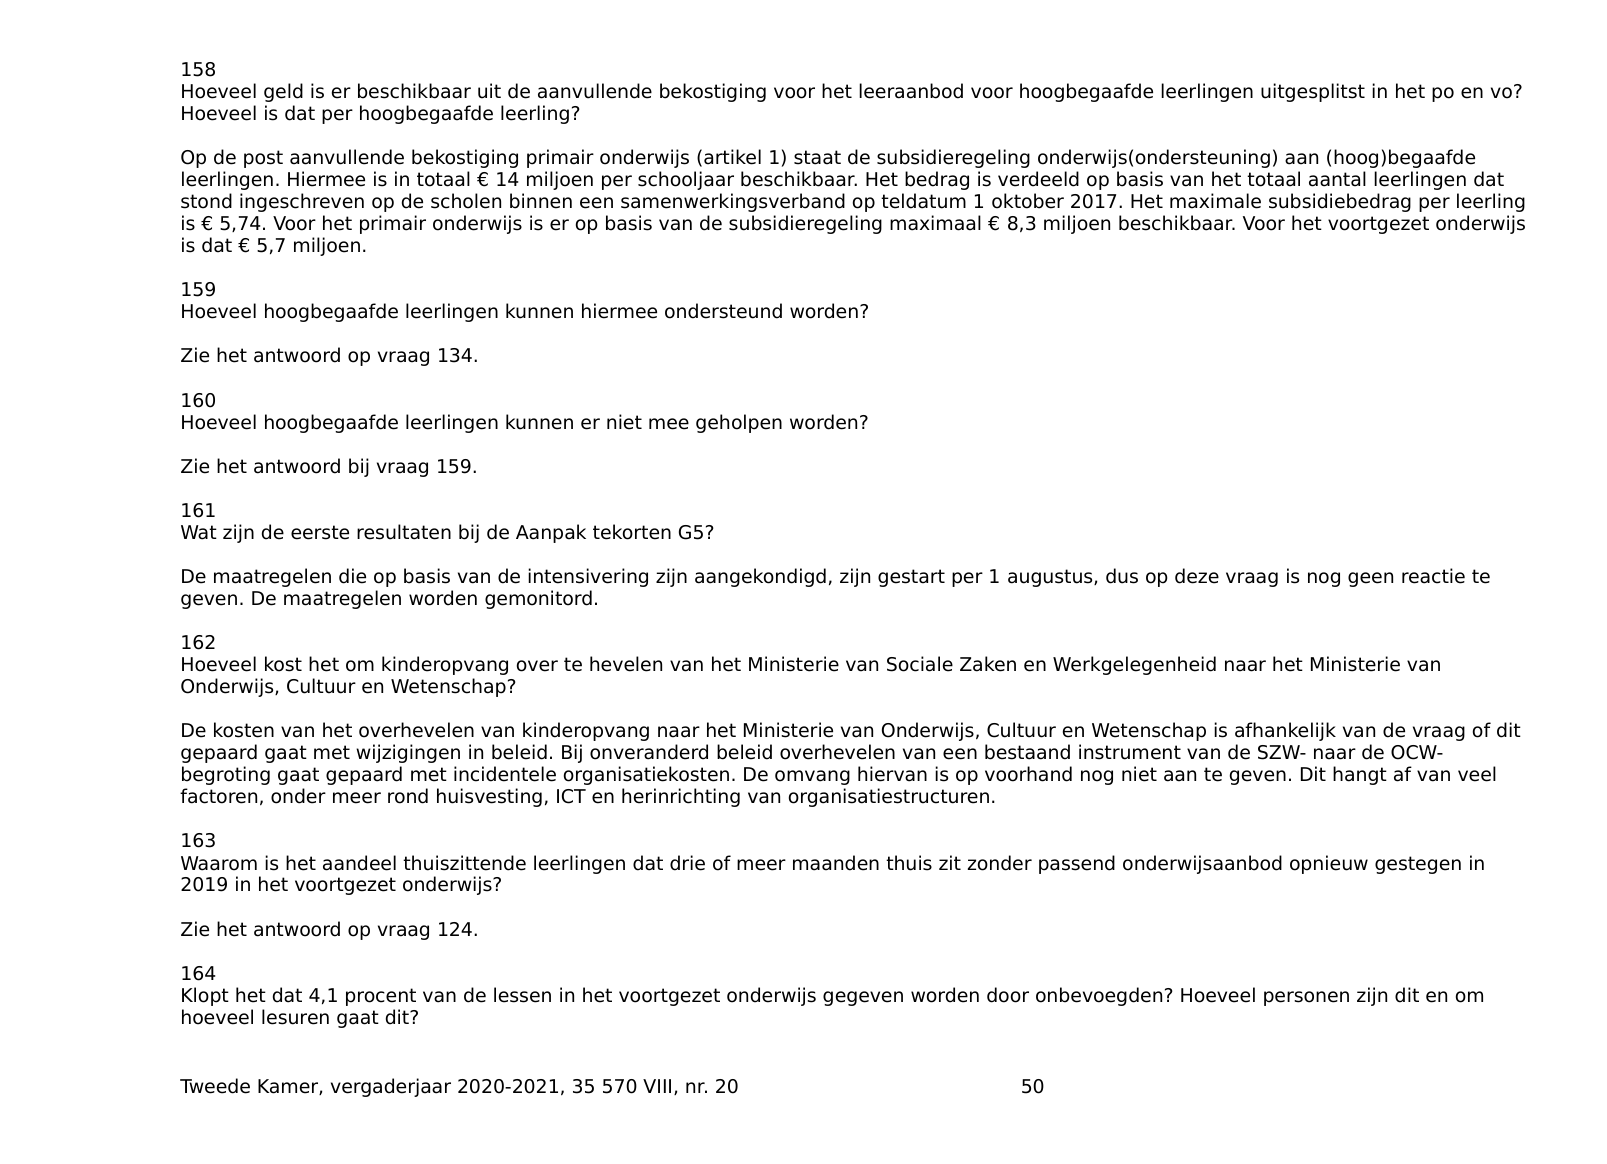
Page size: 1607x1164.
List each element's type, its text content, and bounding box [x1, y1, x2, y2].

text 164 [180, 963, 1529, 985]
text Hoeveel kost het om kinderopvang over te hevelen van het Ministerie van Sociale Zaken en Werkgelegenheid naar het Ministerie van Onderwijs, Cultuur en Wetenschap? [180, 654, 1529, 698]
text Hoeveel hoogbegaafde leerlingen kunnen hiermee ondersteund worden? [180, 301, 1529, 323]
text 160 [180, 389, 1529, 412]
text De kosten van het overhevelen van kinderopvang naar het Ministerie van Onderwijs, Cultuur en Wetenschap is afhankelijk van de vraag of dit gepaard gaat met wijzigingen in beleid. Bij onveranderd beleid overhevelen van een bestaand instrument van de SZW- naar de OCW-begroting gaat gepaard met incidentele organisatiekosten. De omvang hiervan is op voorhand nog niet aan te geven. Dit hangt af van veel factoren, onder meer rond huisvesting, ICT en herinrichting van organisatiestructuren. [180, 720, 1529, 808]
text Waarom is het aandeel thuiszittende leerlingen dat drie of meer maanden thuis zit zonder passend onderwijsaanbod opnieuw gestegen in 2019 in het voortgezet onderwijs? [180, 852, 1529, 896]
text 161 [180, 500, 1529, 522]
text Zie het antwoord op vraag 134. [180, 345, 1529, 367]
text Zie het antwoord bij vraag 159. [180, 456, 1529, 478]
text Op de post aanvullende bekostiging primair onderwijs (artikel 1) staat de subsidieregeling onderwijs(ondersteuning) aan (hoog)begaafde leerlingen. Hiermee is in totaal € 14 miljoen per schooljaar beschikbaar. Het bedrag is verdeeld op basis van het totaal aantal leerlingen dat stond ingeschreven op de scholen binnen een samenwerkingsverband op teldatum 1 oktober 2017. Het maximale subsidiebedrag per leerling is € 5,74. Voor het primair onderwijs is er op basis van de subsidieregeling maximaal € 8,3 miljoen beschikbaar. Voor het voortgezet onderwijs is dat € 5,7 miljoen. [180, 147, 1529, 257]
text 159 [180, 279, 1529, 301]
text 163 [180, 830, 1529, 852]
text Zie het antwoord op vraag 124. [180, 918, 1529, 941]
text Wat zijn de eerste resultaten bij de Aanpak tekorten G5? [180, 522, 1529, 544]
text 158 [180, 59, 1529, 81]
text Hoeveel geld is er beschikbaar uit de aanvullende bekostiging voor het leeraanbod voor hoogbegaafde leerlingen uitgesplitst in het po en vo? Hoeveel is dat per hoogbegaafde leerling? [180, 81, 1529, 125]
text 162 [180, 632, 1529, 654]
text Klopt het dat 4,1 procent van de lessen in het voortgezet onderwijs gegeven worden door onbevoegden? Hoeveel personen zijn dit en om hoeveel lesuren gaat dit? [180, 985, 1529, 1029]
text Hoeveel hoogbegaafde leerlingen kunnen er niet mee geholpen worden? [180, 412, 1529, 433]
text De maatregelen die op basis van de intensivering zijn aangekondigd, zijn gestart per 1 augustus, dus op deze vraag is nog geen reactie te geven. De maatregelen worden gemonitord. [180, 566, 1529, 610]
